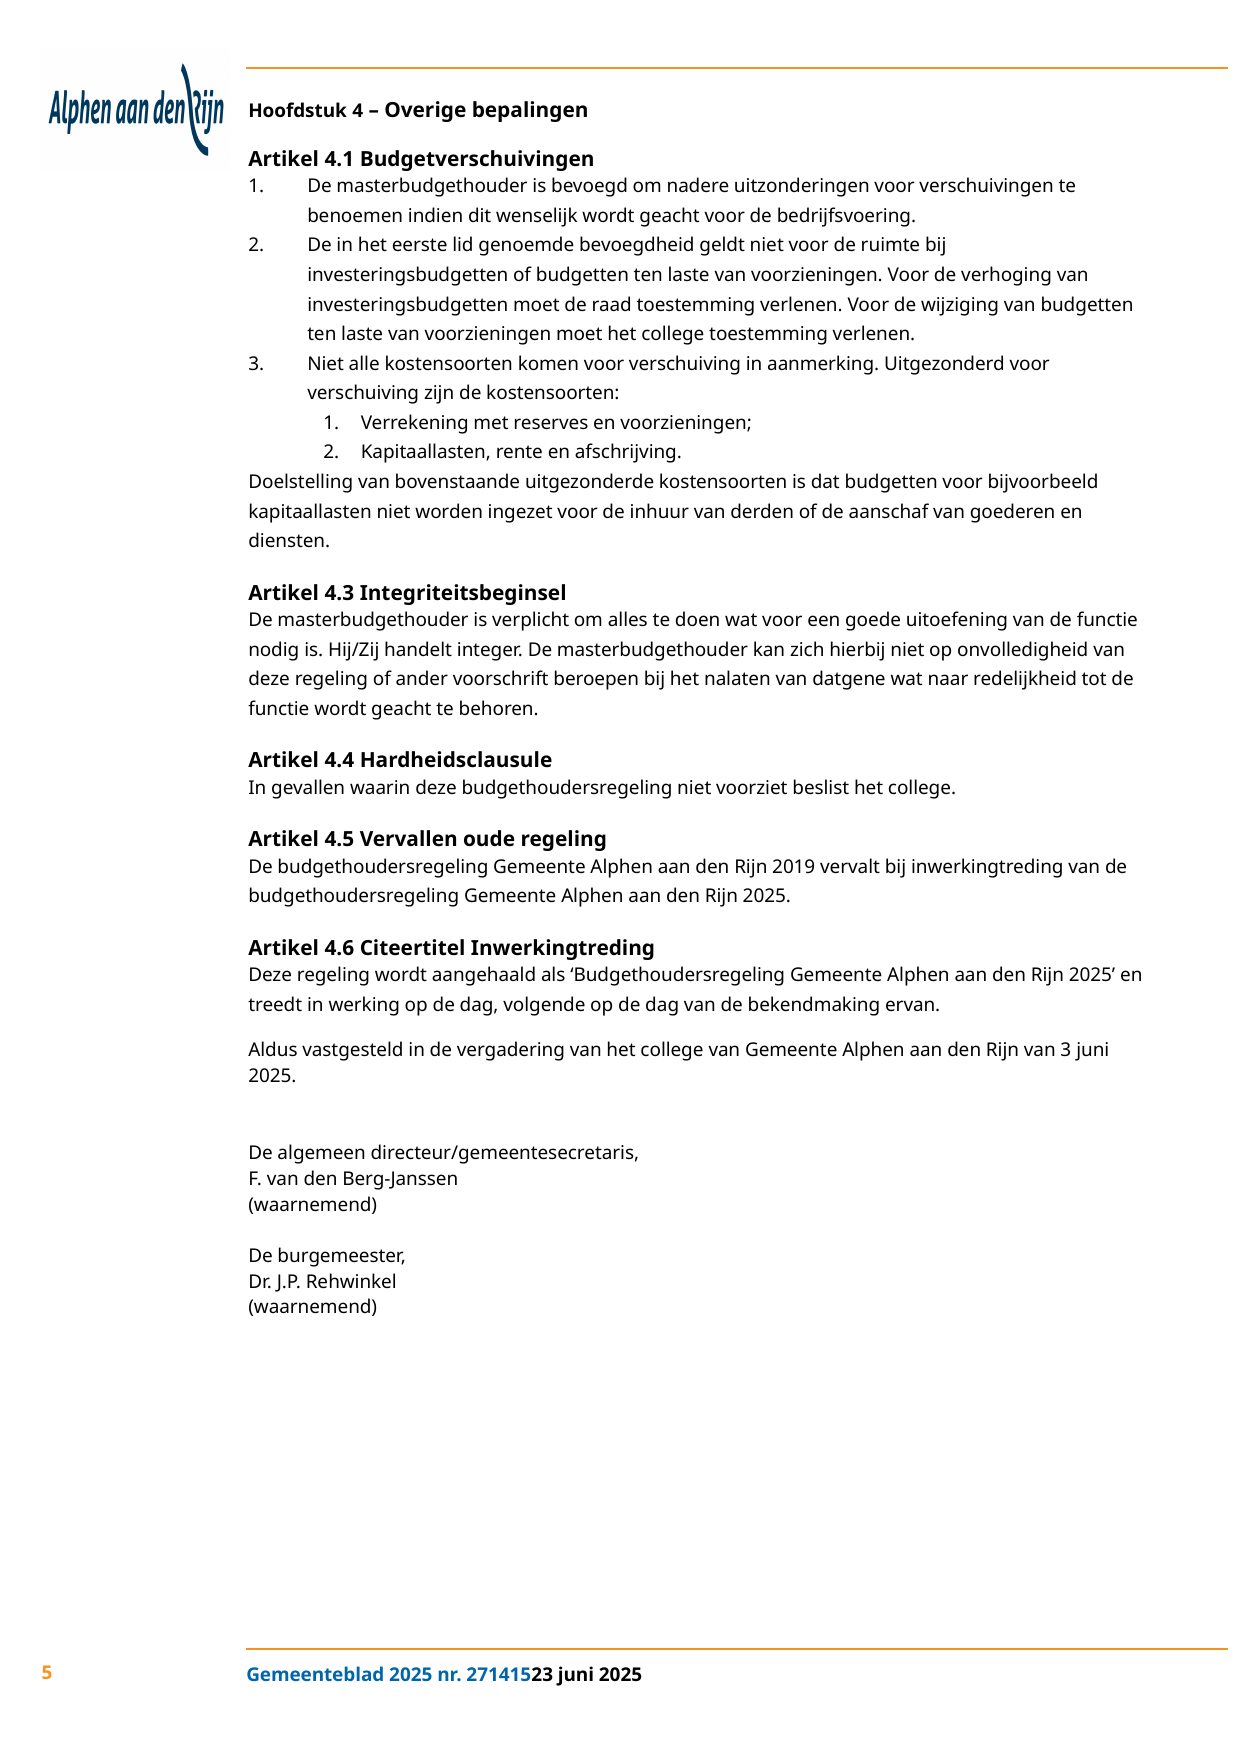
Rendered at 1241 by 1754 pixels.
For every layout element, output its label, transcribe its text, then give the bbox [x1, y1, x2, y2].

list Niet alle kostensoorten komen voor verschuiving in aanmerking. Uitgezonderd voor verschuiving zijn de kostensoorten: [248, 350, 1152, 405]
text (waarnemend) [248, 1294, 1152, 1319]
text Deze regeling wordt aangehaald als ‘Budgethoudersregeling Gemeente Alphen aan den Rijn 2025’ en treedt in werking op de dag, volgende op de dag van de bekendmaking ervan. [248, 961, 1152, 1017]
text Artikel 4.5 Vervallen oude regeling [248, 824, 1152, 853]
text (waarnemend) [248, 1191, 1152, 1217]
list De masterbudgethouder is bevoegd om nadere uitzonderingen voor verschuivingen te benoemen indien dit wenselijk wordt geacht voor de bedrijfsvoering. [248, 172, 1152, 228]
text Artikel 4.6 Citeertitel Inwerkingtreding [248, 933, 1152, 961]
text Artikel 4.1 Budgetverschuivingen [248, 144, 1152, 172]
text De burgemeester, [248, 1242, 1152, 1268]
text In gevallen waarin deze budgethoudersregeling niet voorziet beslist het college. [248, 774, 1152, 800]
text De masterbudgethouder is verplicht om alles te doen wat voor een goede uitoefening van de functie nodig is. Hij/Zij handelt integer. De masterbudgethouder kan zich hierbij niet op onvolledigheid van deze regeling of ander voorschrift beroepen bij het nalaten van datgene wat naar redelijkheid tot de functie wordt geacht te behoren. [248, 606, 1152, 721]
list Verrekening met reserves en voorzieningen; [323, 409, 1152, 435]
text Artikel 4.4 Hardheidsclausule [248, 746, 1152, 774]
text Dr. J.P. Rehwinkel [248, 1268, 1152, 1294]
text De budgethoudersregeling Gemeente Alphen aan den Rijn 2019 vervalt bij inwerkingtreding van de budgethoudersregeling Gemeente Alphen aan den Rijn 2025. [248, 853, 1152, 908]
picture [41, 47, 231, 172]
text De algemeen directeur/gemeentesecretaris, [248, 1139, 1152, 1165]
text F. van den Berg-Janssen [248, 1165, 1152, 1191]
text Hoofdstuk 4 – Overige bepalingen [248, 95, 1152, 123]
list De in het eerste lid genoemde bevoegdheid geldt niet voor de ruimte bij investeringsbudgetten of budgetten ten laste van voorzieningen. Voor de verhoging van investeringsbudgetten moet de raad toestemming verlenen. Voor de wijziging van budgetten ten laste van voorzieningen moet het college toestemming verlenen. [248, 232, 1152, 346]
text Artikel 4.3 Integriteitsbeginsel [248, 578, 1152, 606]
text Aldus vastgesteld in de vergadering van het college van Gemeente Alphen aan den Rijn van 3 juni 2025. [248, 1036, 1152, 1088]
text Doelstelling van bovenstaande uitgezonderde kostensoorten is dat budgetten voor bijvoorbeeld kapitaallasten niet worden ingezet voor de inhuur van derden of de aanschaf van goederen en diensten. [248, 468, 1152, 553]
list Kapitaallasten, rente en afschrijving. [323, 439, 1152, 464]
